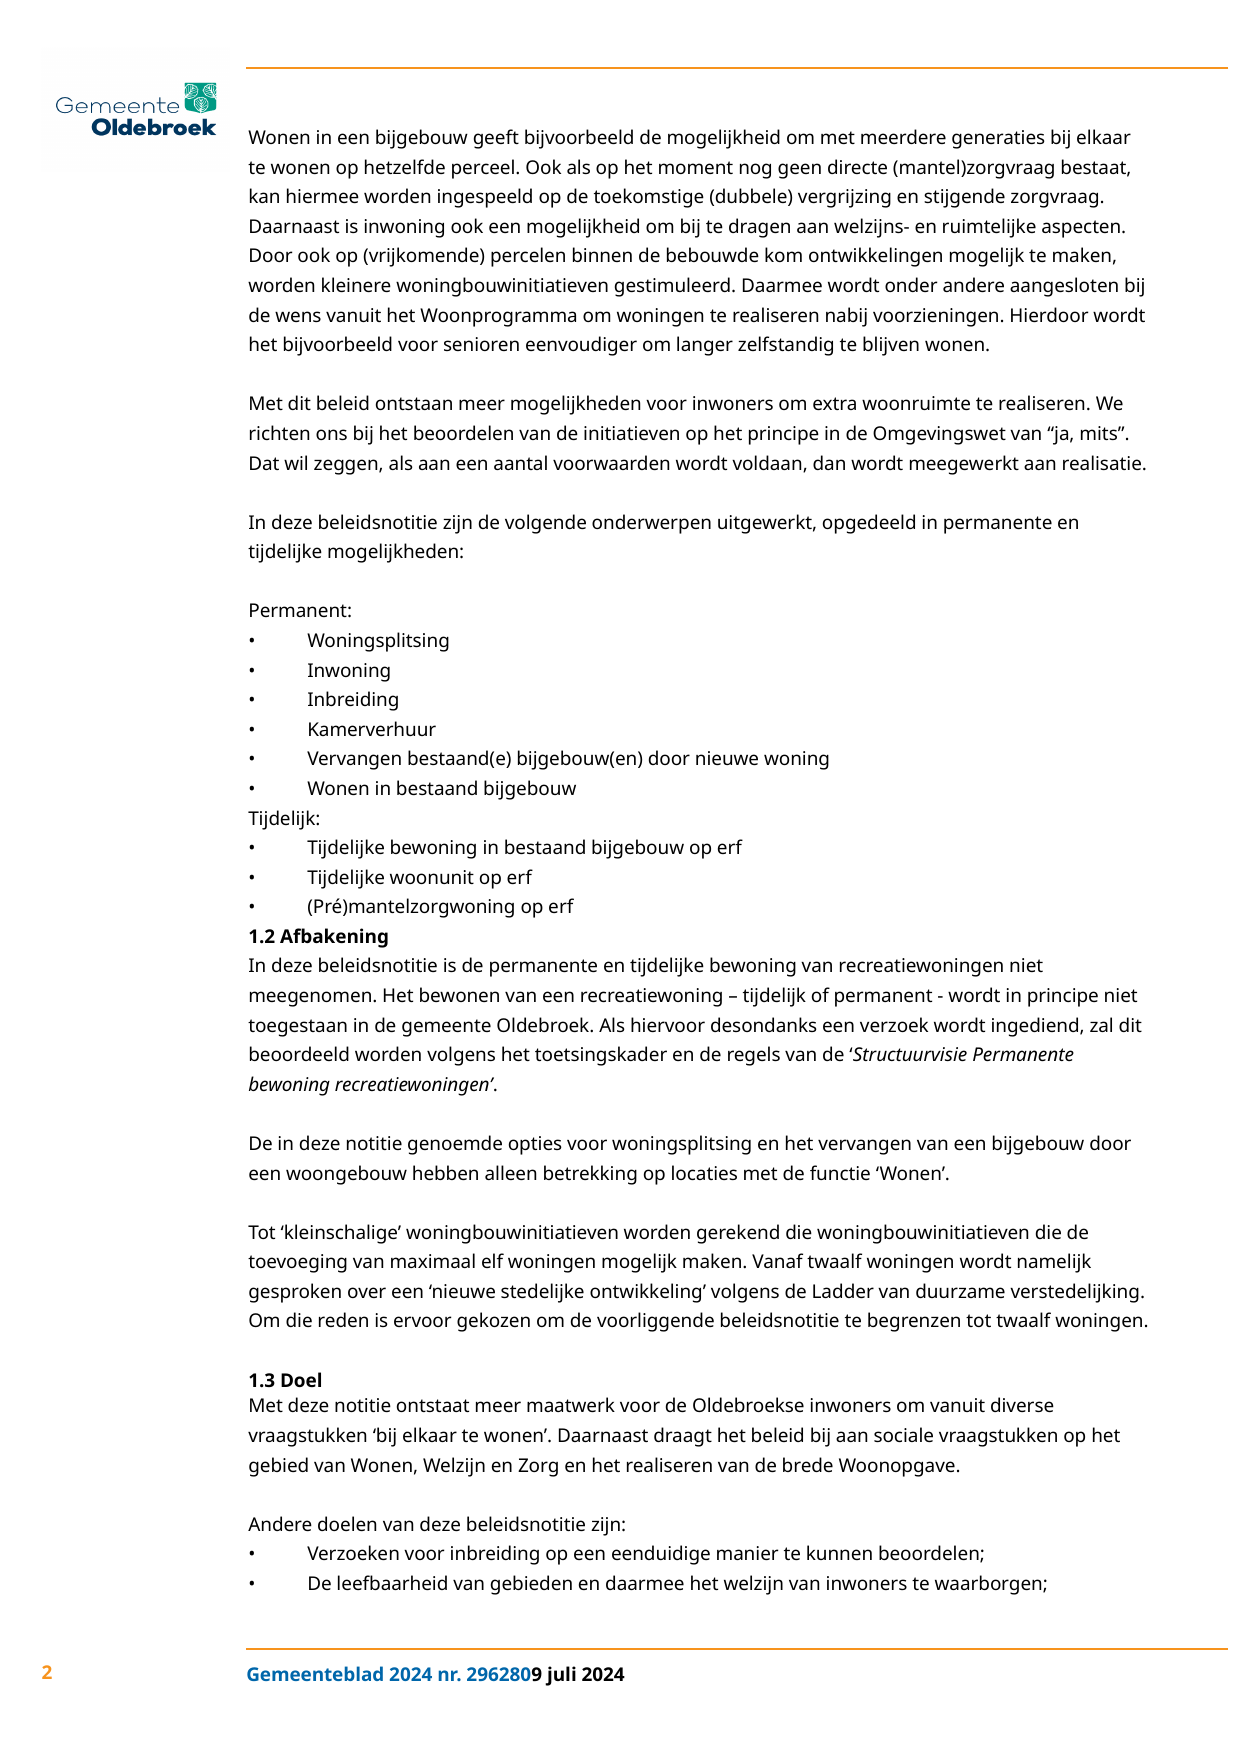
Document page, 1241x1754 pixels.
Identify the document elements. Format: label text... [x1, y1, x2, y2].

list Wonen in bestaand bijgebouw [248, 775, 1152, 801]
list Inwoning [248, 657, 1152, 683]
text Met deze notitie ontstaat meer maatwerk voor de Oldebroekse inwoners om vanuit diverse vraagstukken ‘bij elkaar te wonen’. Daarnaast draagt het beleid bij aan sociale vraagstukken op het gebied van Wonen, Welzijn en Zorg en het realiseren van de brede Woonopgave. [248, 1393, 1152, 1477]
list Tijdelijke woonunit op erf [248, 864, 1152, 890]
text Tijdelijk: [248, 805, 1152, 831]
list De leefbaarheid van gebieden en daarmee het welzijn van inwoners te waarborgen; [248, 1570, 1152, 1596]
list Vervangen bestaand(e) bijgebouw(en) door nieuwe woning [248, 746, 1152, 771]
text Permanent: [248, 598, 1152, 623]
text Andere doelen van deze beleidsnotitie zijn: [248, 1511, 1152, 1537]
list (Pré)mantelzorgwoning op erf [248, 893, 1152, 919]
list Woningsplitsing [248, 627, 1152, 653]
list Tijdelijke bewoning in bestaand bijgebouw op erf [248, 834, 1152, 860]
text In deze beleidsnotitie is de permanente en tijdelijke bewoning van recreatiewoningen niet meegenomen. Het bewonen van een recreatiewoning – tijdelijk of permanent - wordt in principe niet toegestaan in de gemeente Oldebroek. Als hiervoor desondanks een verzoek wordt ingediend, zal dit beoordeeld worden volgens het toetsingskader en de regels van de ‘Structuurvisie Permanente bewoning recreatiewoningen’. [248, 953, 1152, 1097]
text Tot ‘kleinschalige’ woningbouwinitiatieven worden gerekend die woningbouwinitiatieven die de toevoeging van maximaal elf woningen mogelijk maken. Vanaf twaalf woningen wordt namelijk gesproken over een ‘nieuwe stedelijke ontwikkeling’ volgens de Ladder van duurzame verstedelijking. Om die reden is ervoor gekozen om de voorliggende beleidsnotitie te begrenzen tot twaalf woningen. [248, 1219, 1152, 1333]
text 1.3 Doel [248, 1367, 1152, 1393]
list Inbreiding [248, 686, 1152, 712]
list Verzoeken voor inbreiding op een eenduidige manier te kunnen beoordelen; [248, 1541, 1152, 1566]
text 1.2 Afbakening [248, 923, 1152, 949]
text Daarnaast is inwoning ook een mogelijkheid om bij te dragen aan welzijns- en ruimtelijke aspecten. Door ook op (vrijkomende) percelen binnen de bebouwde kom ontwikkelingen mogelijk te maken, worden kleinere woningbouwinitiatieven gestimuleerd. Daarmee wordt onder andere aangesloten bij de wens vanuit het Woonprogramma om woningen te realiseren nabij voorzieningen. Hierdoor wordt het bijvoorbeeld voor senioren eenvoudiger om langer zelfstandig te blijven wonen. [248, 213, 1152, 357]
text Met dit beleid ontstaan meer mogelijkheden voor inwoners om extra woonruimte te realiseren. We richten ons bij het beoordelen van de initiatieven op het principe in de Omgevingswet van “ja, mits”. Dat wil zeggen, als aan een aantal voorwaarden wordt voldaan, dan wordt meegewerkt aan realisatie. [248, 391, 1152, 476]
picture [41, 47, 231, 172]
list Kamerverhuur [248, 716, 1152, 742]
text Wonen in een bijgebouw geeft bijvoorbeeld de mogelijkheid om met meerdere generaties bij elkaar te wonen op hetzelfde perceel. Ook als op het moment nog geen directe (mantel)zorgvraag bestaat, kan hiermee worden ingespeeld op de toekomstige (dubbele) vergrijzing en stijgende zorgvraag. [248, 124, 1152, 209]
text In deze beleidsnotitie zijn de volgende onderwerpen uitgewerkt, opgedeeld in permanente en tijdelijke mogelijkheden: [248, 509, 1152, 564]
text De in deze notitie genoemde opties voor woningsplitsing en het vervangen van een bijgebouw door een woongebouw hebben alleen betrekking op locaties met de functie ‘Wonen’. [248, 1130, 1152, 1186]
